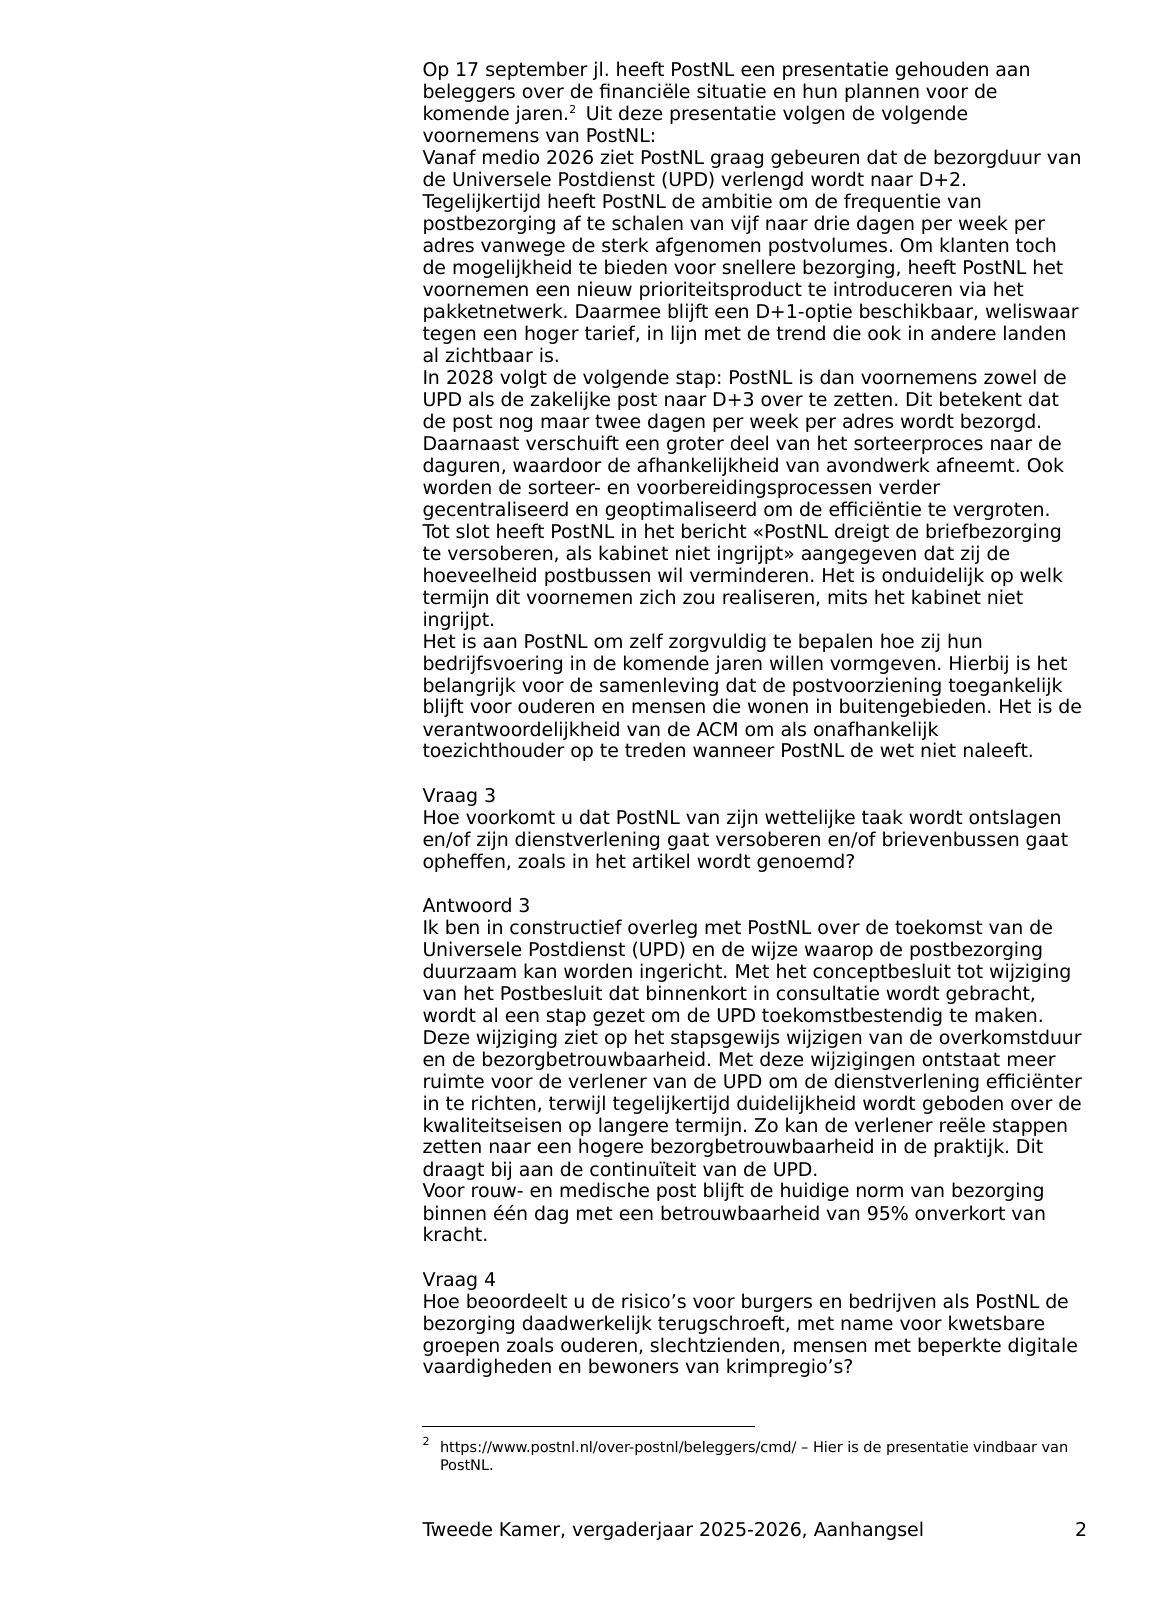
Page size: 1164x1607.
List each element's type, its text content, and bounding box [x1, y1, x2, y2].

text Vanaf medio 2026 ziet PostNL graag gebeuren dat de bezorgduur van de Universele Postdienst (UPD) verlengd wordt naar D+2. Tegelijkertijd heeft PostNL de ambitie om de frequentie van postbezorging af te schalen van vijf naar drie dagen per week per adres vanwege de sterk afgenomen postvolumes. Om klanten toch de mogelijkheid te bieden voor snellere bezorging, heeft PostNL het voornemen een nieuw prioriteitsproduct te introduceren via het pakketnetwerk. Daarmee blijft een D+1-optie beschikbaar, weliswaar tegen een hoger tarief, in lijn met de trend die ook in andere landen al zichtbaar is. [422, 147, 1087, 367]
text Het is aan PostNL om zelf zorgvuldig te bepalen hoe zij hun bedrijfsvoering in de komende jaren willen vormgeven. Hierbij is het belangrijk voor de samenleving dat de postvoorziening toegankelijk blijft voor ouderen en mensen die wonen in buitengebieden. Het is de verantwoordelijkheid van de ACM om als onafhankelijk toezichthouder op te treden wanneer PostNL de wet niet naleeft. [422, 631, 1087, 762]
text Hoe voorkomt u dat PostNL van zijn wettelijke taak wordt ontslagen en/of zijn dienstverlening gaat versoberen en/of brievenbussen gaat opheffen, zoals in het artikel wordt genoemd? [422, 807, 1087, 872]
text In 2028 volgt de volgende stap: PostNL is dan voornemens zowel de UPD als de zakelijke post naar D+3 over te zetten. Dit betekent dat de post nog maar twee dagen per week per adres wordt bezorgd. Daarnaast verschuift een groter deel van het sorteerproces naar de daguren, waardoor de afhankelijkheid van avondwerk afneemt. Ook worden de sorteer- en voorbereidingsprocessen verder gecentraliseerd en geoptimaliseerd om de efficiëntie te vergroten. [422, 367, 1087, 521]
text Tot slot heeft PostNL in het bericht «PostNL dreigt de briefbezorging te versoberen, als kabinet niet ingrijpt» aangegeven dat zij de hoeveelheid postbussen wil verminderen. Het is onduidelijk op welk termijn dit voornemen zich zou realiseren, mits het kabinet niet ingrijpt. [422, 521, 1087, 631]
text https://www.postnl.nl/over-postnl/beleggers/cmd/ – Hier is de presentatie vindbaar van PostNL. [422, 1435, 1087, 1474]
text Ik ben in constructief overleg met PostNL over de toekomst van de Universele Postdienst (UPD) en de wijze waarop de postbezorging duurzaam kan worden ingericht. Met het conceptbesluit tot wijziging van het Postbesluit dat binnenkort in consultatie wordt gebracht, wordt al een stap gezet om de UPD toekomstbestendig te maken. Deze wijziging ziet op het stapsgewijs wijzigen van de overkomstduur en de bezorgbetrouwbaarheid. Met deze wijzigingen ontstaat meer ruimte voor de verlener van de UPD om de dienstverlening efficiënter in te richten, terwijl tegelijkertijd duidelijkheid wordt geboden over de kwaliteitseisen op langere termijn. Zo kan de verlener reële stappen zetten naar een hogere bezorgbetrouwbaarheid in de praktijk. Dit draagt bij aan de continuïteit van de UPD. [422, 917, 1087, 1180]
text Voor rouw- en medische post blijft de huidige norm van bezorging binnen één dag met een betrouwbaarheid van 95% onverkort van kracht. [422, 1180, 1087, 1246]
text Hoe beoordeelt u de risico’s voor burgers en bedrijven als PostNL de bezorging daadwerkelijk terugschroeft, met name voor kwetsbare groepen zoals ouderen, slechtzienden, mensen met beperkte digitale vaardigheden en bewoners van krimpregio’s? [422, 1291, 1087, 1378]
text Vraag 3 [422, 784, 1087, 807]
text Vraag 4 [422, 1268, 1087, 1291]
text Op 17 september jl. heeft PostNL een presentatie gehouden aan beleggers over de financiële situatie en hun plannen voor de komende jaren. Uit deze presentatie volgen de volgende voornemens van PostNL: [422, 59, 1087, 147]
text Antwoord 3 [422, 895, 1087, 917]
